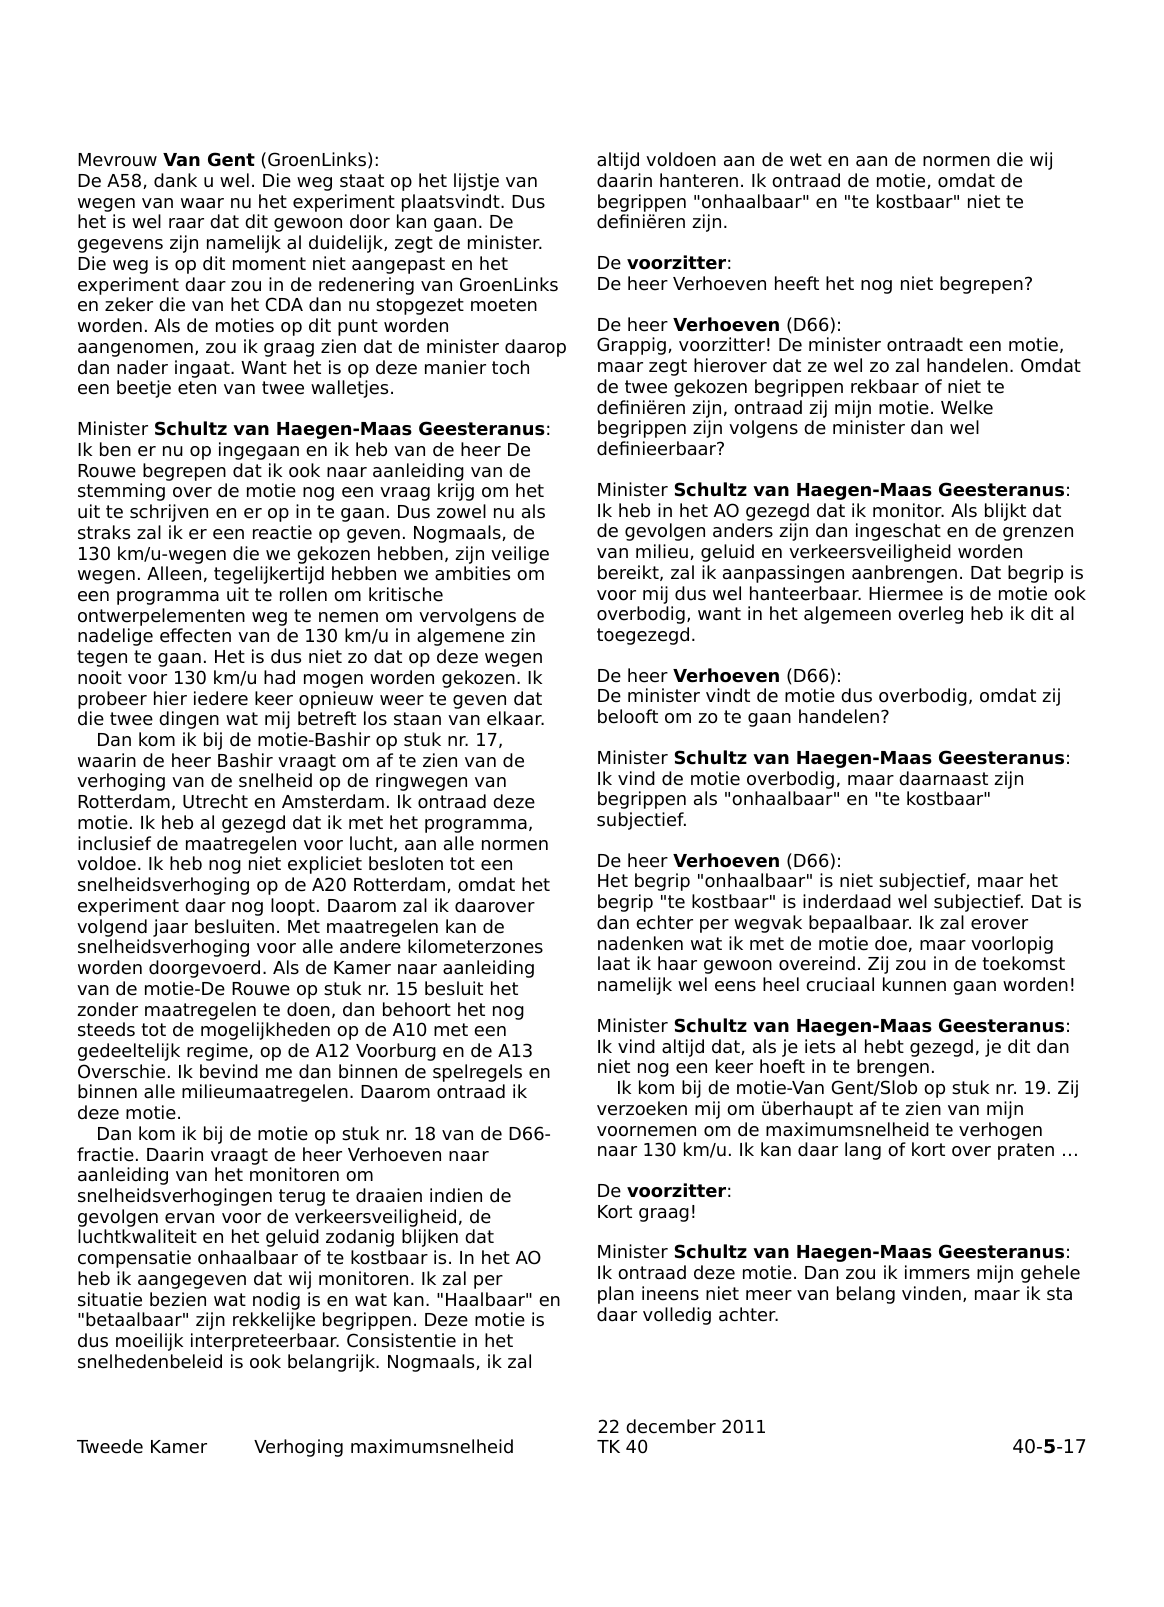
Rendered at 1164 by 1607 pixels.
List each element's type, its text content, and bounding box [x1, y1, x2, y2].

text Ik kom bij de motie-Van Gent/Slob op stuk nr. 19. Zij verzoeken mij om überhaupt af te zien van mijn voornemen om de maximumsnelheid te verhogen naar 130 km/u. Ik kan daar lang of kort over praten … [596, 1078, 1087, 1161]
text Ik vind altijd dat, als je iets al hebt gezegd, je dit dan niet nog een keer hoeft in te brengen. [596, 1036, 1087, 1078]
text De voorzitter: [596, 1181, 1087, 1202]
text Minister Schultz van Haegen-Maas Geesteranus: [596, 1242, 1087, 1263]
text Minister Schultz van Haegen-Maas Geesteranus: [596, 748, 1087, 768]
text Ik heb in het AO gezegd dat ik monitor. Als blijkt dat de gevolgen anders zijn dan ingeschat en de grenzen van milieu, geluid en verkeersveiligheid worden bereikt, zal ik aanpassingen aanbrengen. Dat begrip is voor mij dus wel hanteerbaar. Hiermee is de motie ook overbodig, want in het algemeen overleg heb ik dit al toegezegd. [596, 500, 1087, 646]
text Mevrouw Van Gent (GroenLinks): [77, 150, 567, 171]
text Kort graag! [596, 1202, 1087, 1222]
text Ik ben er nu op ingegaan en ik heb van de heer De Rouwe begrepen dat ik ook naar aanleiding van de stemming over de motie nog een vraag krijg om het uit te schrijven en er op in te gaan. Dus zowel nu als straks zal ik er een reactie op geven. Nogmaals, de 130 km/u-wegen die we gekozen hebben, zijn veilige wegen. Alleen, tegelijkertijd hebben we ambities om een programma uit te rollen om kritische ontwerpelementen weg te nemen om vervolgens de nadelige effecten van de 130 km/u in algemene zin tegen te gaan. Het is dus niet zo dat op deze wegen nooit voor 130 km/u had mogen worden gekozen. Ik probeer hier iedere keer opnieuw weer te geven dat die twee dingen wat mij betreft los staan van elkaar. [77, 440, 567, 730]
text De heer Verhoeven (D66): [596, 314, 1087, 335]
text Dan kom ik bij de motie op stuk nr. 18 van de D66-fractie. Daarin vraagt de heer Verhoeven naar aanleiding van het monitoren om snelheidsverhogingen terug te draaien indien de gevolgen ervan voor de verkeersveiligheid, de luchtkwaliteit en het geluid zodanig blijken dat compensatie onhaalbaar of te kostbaar is. In het AO heb ik aangegeven dat wij monitoren. Ik zal per situatie bezien wat nodig is en wat kan. "Haalbaar" en "betaalbaar" zijn rekkelijke begrippen. Deze motie is dus moeilijk interpreteerbaar. Consistentie in het snelhedenbeleid is ook belangrijk. Nogmaals, ik zal [77, 1124, 567, 1372]
text Dan kom ik bij de motie-Bashir op stuk nr. 17, waarin de heer Bashir vraagt om af te zien van de verhoging van de snelheid op de ringwegen van Rotterdam, Utrecht en Amsterdam. Ik ontraad deze motie. Ik heb al gezegd dat ik met het programma, inclusief de maatregelen voor lucht, aan alle normen voldoe. Ik heb nog niet expliciet besloten tot een snelheidsverhoging op de A20 Rotterdam, omdat het experiment daar nog loopt. Daarom zal ik daarover volgend jaar besluiten. Met maatregelen kan de snelheidsverhoging voor alle andere kilometerzones worden doorgevoerd. Als de Kamer naar aanleiding van de motie-De Rouwe op stuk nr. 15 besluit het zonder maatregelen te doen, dan behoort het nog steeds tot de mogelijkheden op de A10 met een gedeeltelijk regime, op de A12 Voorburg en de A13 Overschie. Ik bevind me dan binnen de spelregels en binnen alle milieumaatregelen. Daarom ontraad ik deze motie. [77, 730, 567, 1124]
text Ik ontraad deze motie. Dan zou ik immers mijn gehele plan ineens niet meer van belang vinden, maar ik sta daar volledig achter. [596, 1263, 1087, 1325]
text altijd voldoen aan de wet en aan de normen die wij daarin hanteren. Ik ontraad de motie, omdat de begrippen "onhaalbaar" en "te kostbaar" niet te definiëren zijn. [596, 150, 1087, 233]
text De voorzitter: [596, 253, 1087, 274]
text Het begrip "onhaalbaar" is niet subjectief, maar het begrip "te kostbaar" is inderdaad wel subjectief. Dat is dan echter per wegvak bepaalbaar. Ik zal erover nadenken wat ik met de motie doe, maar voorlopig laat ik haar gewoon overeind. Zij zou in de toekomst namelijk wel eens heel cruciaal kunnen gaan worden! [596, 871, 1087, 996]
text De heer Verhoeven (D66): [596, 851, 1087, 871]
text De minister vindt de motie dus overbodig, omdat zij belooft om zo te gaan handelen? [596, 686, 1087, 728]
text Grappig, voorzitter! De minister ontraadt een motie, maar zegt hierover dat ze wel zo zal handelen. Omdat de twee gekozen begrippen rekbaar of niet te definiëren zijn, ontraad zij mijn motie. Welke begrippen zijn volgens de minister dan wel definieerbaar? [596, 335, 1087, 460]
text Minister Schultz van Haegen-Maas Geesteranus: [596, 480, 1087, 500]
text De A58, dank u wel. Die weg staat op het lijstje van wegen van waar nu het experiment plaatsvindt. Dus het is wel raar dat dit gewoon door kan gaan. De gegevens zijn namelijk al duidelijk, zegt de minister. Die weg is op dit moment niet aangepast en het experiment daar zou in de redenering van GroenLinks en zeker die van het CDA dan nu stopgezet moeten worden. Als de moties op dit punt worden aangenomen, zou ik graag zien dat de minister daarop dan nader ingaat. Want het is op deze manier toch een beetje eten van twee walletjes. [77, 171, 567, 399]
text Minister Schultz van Haegen-Maas Geesteranus: [596, 1016, 1087, 1036]
text De heer Verhoeven heeft het nog niet begrepen? [596, 274, 1087, 294]
text De heer Verhoeven (D66): [596, 666, 1087, 686]
text Minister Schultz van Haegen-Maas Geesteranus: [77, 419, 567, 440]
text Ik vind de motie overbodig, maar daarnaast zijn begrippen als "onhaalbaar" en "te kostbaar" subjectief. [596, 768, 1087, 831]
